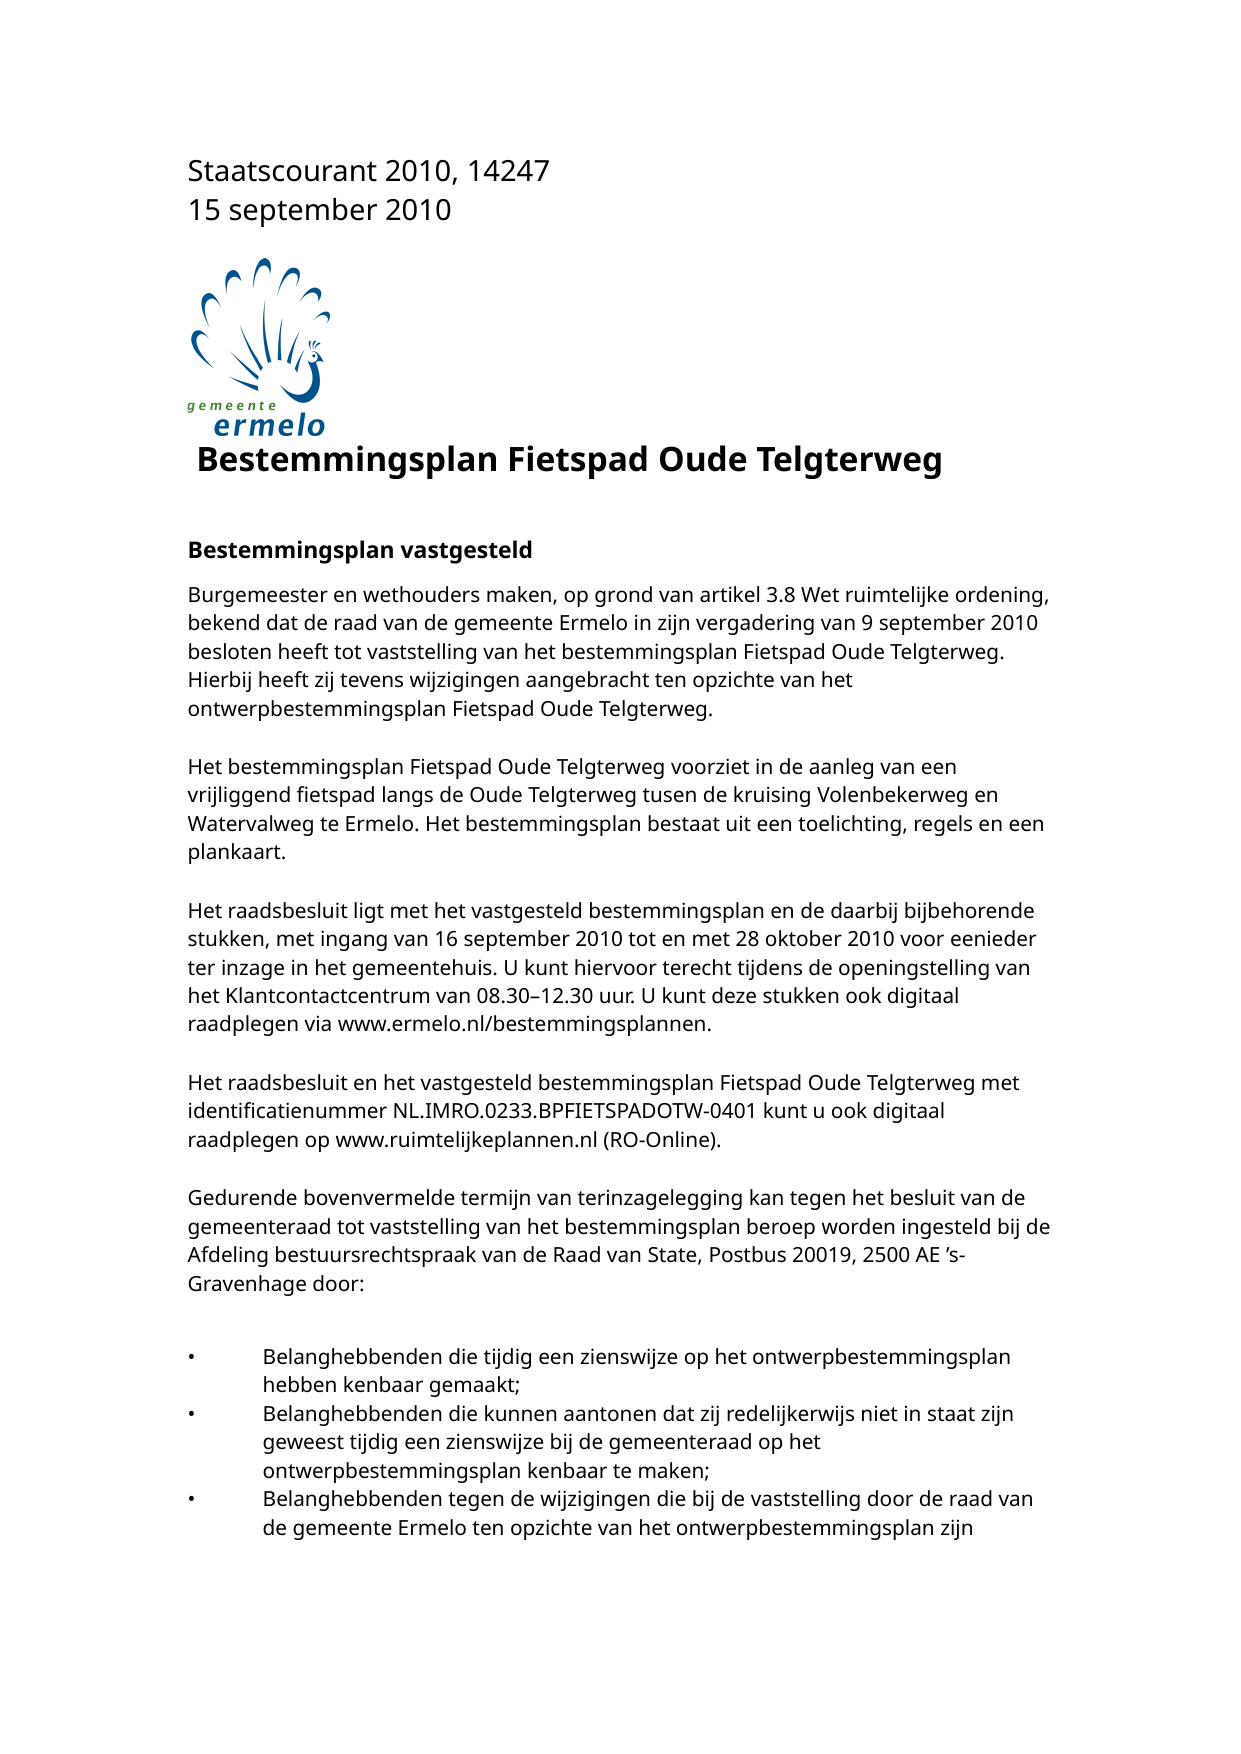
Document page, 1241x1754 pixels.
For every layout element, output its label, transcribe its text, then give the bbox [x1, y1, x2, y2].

list Belanghebbenden tegen de wijzigingen die bij de vaststelling door de raad van de gemeente Ermelo ten opzichte van het ontwerpbestemmingsplan zijn [187, 1484, 1053, 1541]
text Gedurende bovenvermelde termijn van terinzagelegging kan tegen het besluit van de gemeenteraad tot vaststelling van het bestemmingsplan beroep worden ingesteld bij de Afdeling bestuursrechtspraak van de Raad van State, Postbus 20019, 2500 AE ’s-Gravenhage door: [187, 1183, 1053, 1297]
text Burgemeester en wethouders maken, op grond van artikel 3.8 Wet ruimtelijke ordening, bekend dat de raad van de gemeente Ermelo in zijn vergadering van 9 september 2010 besloten heeft tot vaststelling van het bestemmingsplan Fietspad Oude Telgterweg. Hierbij heeft zij tevens wijzigingen aangebracht ten opzichte van het ontwerpbestemmingsplan Fietspad Oude Telgterweg. [187, 580, 1053, 722]
text Staatscourant 2010, 14247 [187, 150, 1053, 190]
text Het raadsbesluit ligt met het vastgesteld bestemmingsplan en de daarbij bijbehorende stukken, met ingang van 16 september 2010 tot en met 28 oktober 2010 voor eenieder ter inzage in het gemeentehuis. U kunt hiervoor terecht tijdens de openingstelling van het Klantcontactcentrum van 08.30–12.30 uur. U kunt deze stukken ook digitaal raadplegen via www.ermelo.nl/bestemmingsplannen. [187, 896, 1053, 1038]
text Het raadsbesluit en het vastgesteld bestemmingsplan Fietspad Oude Telgterweg met identificatienummer NL.IMRO.0233.BPFIETSPADOTW-0401 kunt u ook digitaal raadplegen op www.ruimtelijkeplannen.nl (RO-Online). [187, 1068, 1053, 1153]
list Belanghebbenden die tijdig een zienswijze op het ontwerpbestemmingsplan hebben kenbaar gemaakt; [187, 1342, 1053, 1399]
subtitle Bestemmingsplan vastgesteld [187, 534, 1053, 565]
text Het bestemmingsplan Fietspad Oude Telgterweg voorziet in de aanleg van een vrijliggend fietspad langs de Oude Telgterweg tusen de kruising Volenbekerweg en Watervalweg te Ermelo. Het bestemmingsplan bestaat uit een toelichting, regels en een plankaart. [187, 752, 1053, 866]
picture [187, 258, 330, 436]
subtitle Bestemmingsplan Fietspad Oude Telgterweg [187, 271, 1053, 481]
text 15 september 2010 [187, 190, 1053, 229]
list Belanghebbenden die kunnen aantonen dat zij redelijkerwijs niet in staat zijn geweest tijdig een zienswijze bij de gemeenteraad op het ontwerpbestemmingsplan kenbaar te maken; [187, 1399, 1053, 1484]
